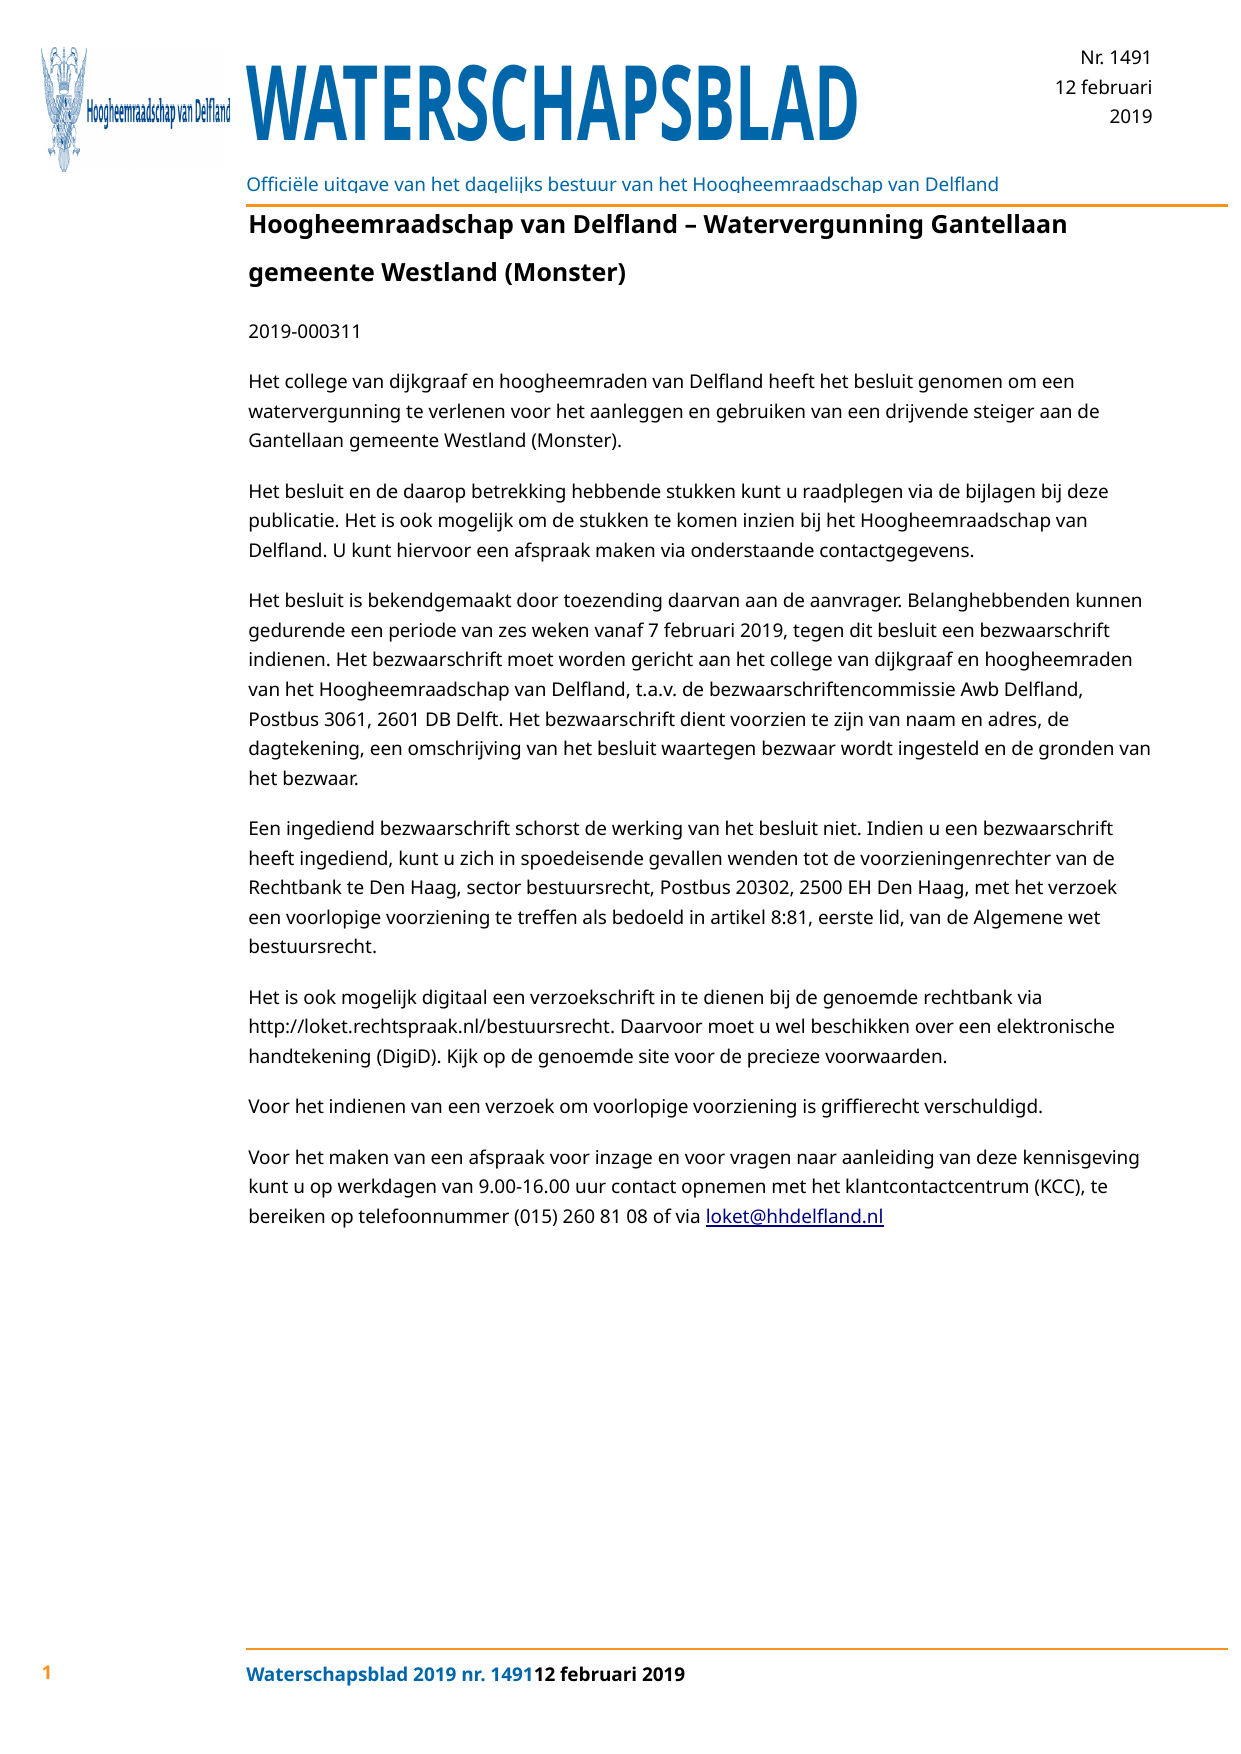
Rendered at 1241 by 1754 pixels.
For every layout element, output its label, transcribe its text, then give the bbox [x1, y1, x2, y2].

text Voor het maken van een afspraak voor inzage en voor vragen naar aanleiding van deze kennisgeving kunt u op werkdagen van 9.00-16.00 uur contact opnemen met het klantcontactcentrum (KCC), te bereiken op telefoonnummer (015) 260 81 08 of via loket@hhdelfland.nl [248, 1144, 1152, 1229]
text Het besluit is bekendgemaakt door toezending daarvan aan de aanvrager. Belanghebbenden kunnen gedurende een periode van zes weken vanaf 7 februari 2019, tegen dit besluit een bezwaarschrift indienen. Het bezwaarschrift moet worden gericht aan het college van dijkgraaf en hoogheemraden van het Hoogheemraadschap van Delfland, t.a.v. de bezwaarschriftencommissie Awb Delfland, Postbus 3061, 2601 DB Delft. Het bezwaarschrift dient voorzien te zijn van naam en adres, de dagtekening, een omschrijving van het besluit waartegen bezwaar wordt ingesteld en de gronden van het bezwaar. [248, 587, 1152, 791]
text Hoogheemraadschap van Delfland – Watervergunning Gantellaan gemeente Westland (Monster) [248, 207, 1152, 288]
picture [41, 47, 231, 172]
text Het besluit en de daarop betrekking hebbende stukken kunt u raadplegen via de bijlagen bij deze publicatie. Het is ook mogelijk om de stukken te komen inzien bij het Hoogheemraadschap van Delfland. U kunt hiervoor een afspraak maken via onderstaande contactgegevens. [248, 478, 1152, 563]
text Het is ook mogelijk digitaal een verzoekschrift in te dienen bij de genoemde rechtbank via http://loket.rechtspraak.nl/bestuursrecht. Daarvoor moet u wel beschikken over een elektronische handtekening (DigiD). Kijk op de genoemde site voor de precieze voorwaarden. [248, 984, 1152, 1069]
text Het college van dijkgraaf en hoogheemraden van Delfland heeft het besluit genomen om een watervergunning te verlenen voor het aanleggen en gebruiken van een drijvende steiger aan de Gantellaan gemeente Westland (Monster). [248, 368, 1152, 453]
text 2019-000311 [248, 318, 1152, 344]
text Een ingediend bezwaarschrift schorst de werking van het besluit niet. Indien u een bezwaarschrift heeft ingediend, kunt u zich in spoedeisende gevallen wenden tot de voorzieningenrechter van de Rechtbank te Den Haag, sector bestuursrecht, Postbus 20302, 2500 EH Den Haag, met het verzoek een voorlopige voorziening te treffen als bedoeld in artikel 8:81, eerste lid, van de Algemene wet bestuursrecht. [248, 815, 1152, 959]
text Voor het indienen van een verzoek om voorlopige voorziening is griffierecht verschuldigd. [248, 1094, 1152, 1119]
